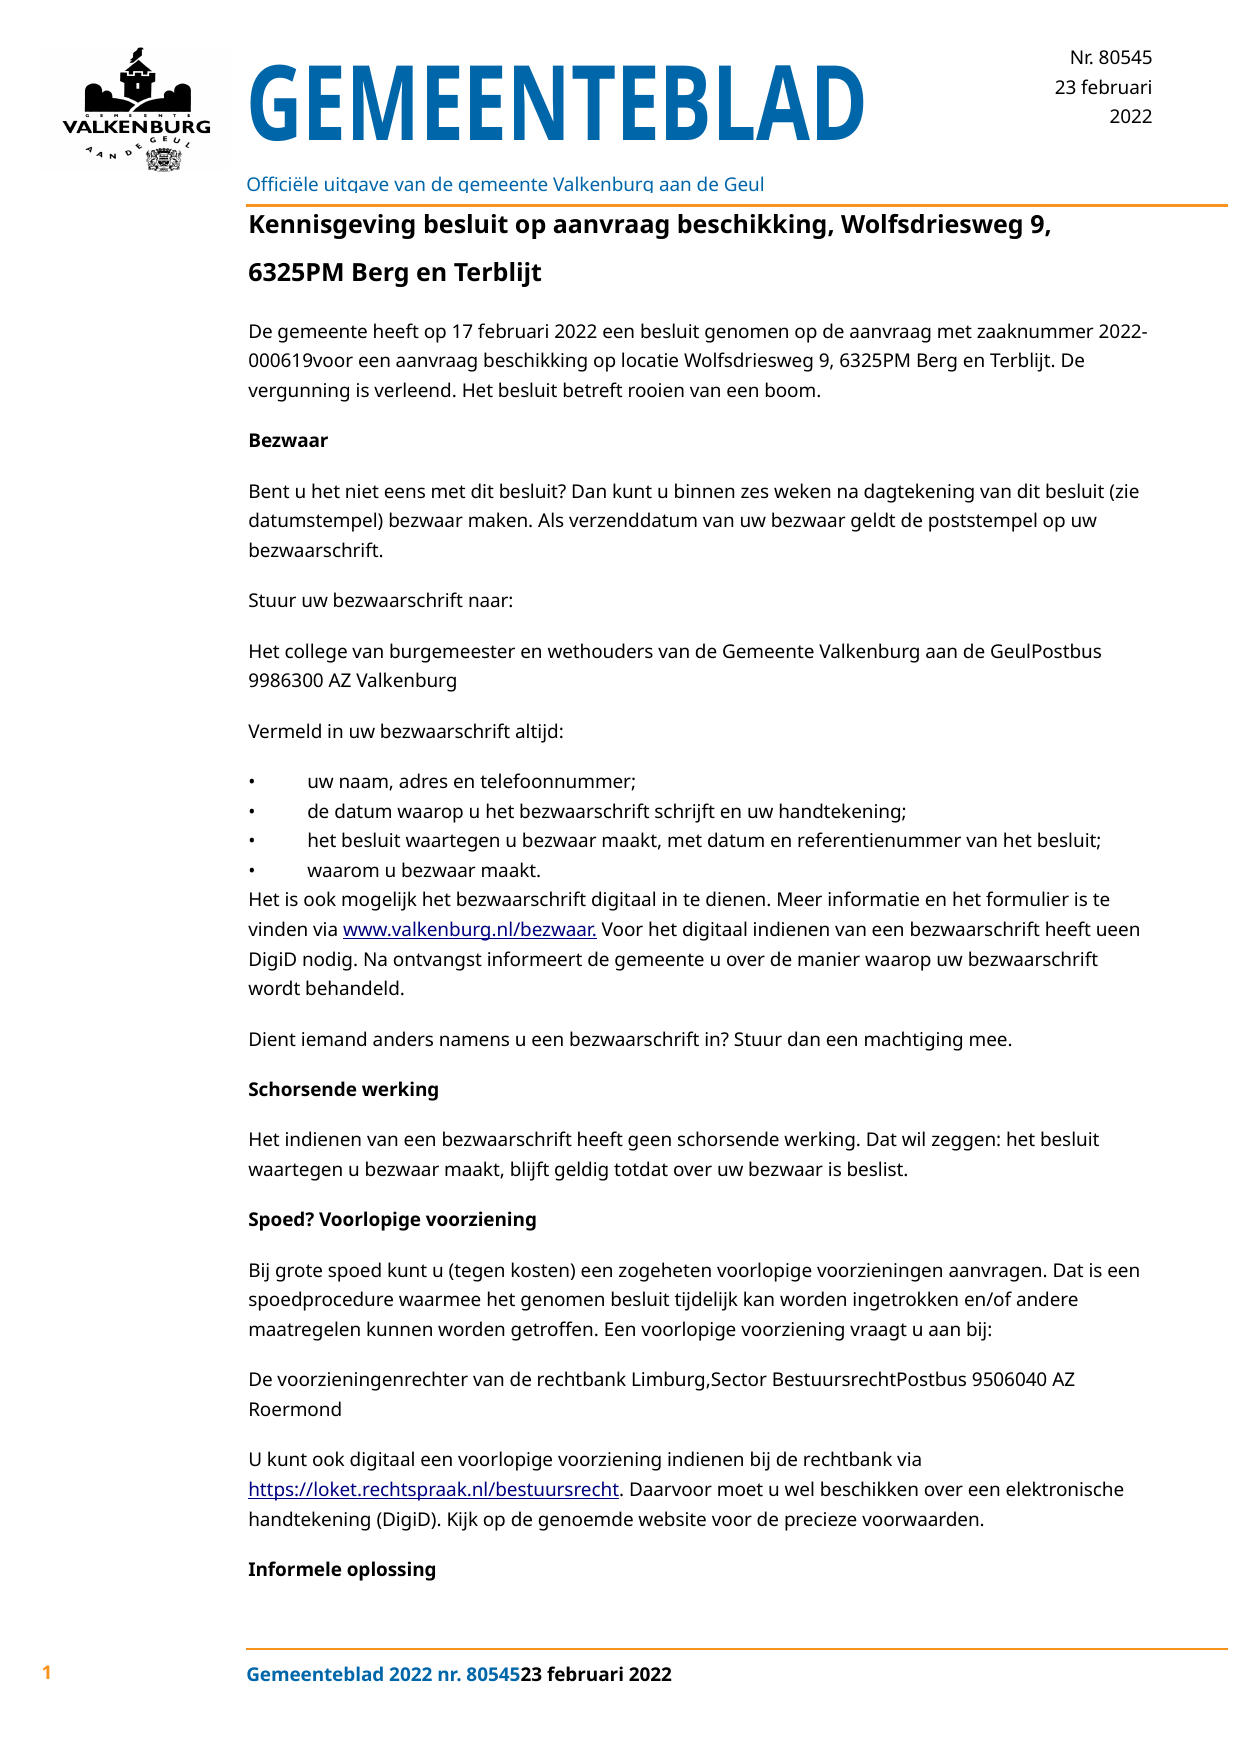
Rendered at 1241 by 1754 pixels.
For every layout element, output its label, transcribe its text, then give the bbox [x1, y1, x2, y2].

text De gemeente heeft op 17 februari 2022 een besluit genomen op de aanvraag met zaaknummer 2022-000619voor een aanvraag beschikking op locatie Wolfsdriesweg 9, 6325PM Berg en Terblijt. De vergunning is verleend. Het besluit betreft rooien van een boom. [248, 318, 1152, 403]
list het besluit waartegen u bezwaar maakt, met datum en referentienummer van het besluit; [248, 827, 1152, 853]
text Bij grote spoed kunt u (tegen kosten) een zogeheten voorlopige voorzieningen aanvragen. Dat is een spoedprocedure waarmee het genomen besluit tijdelijk kan worden ingetrokken en/of andere maatregelen kunnen worden getroffen. Een voorlopige voorziening vraagt u aan bij: [248, 1257, 1152, 1342]
text Schorsende werking [248, 1076, 1152, 1102]
picture [41, 47, 231, 172]
text Bezwaar [248, 427, 1152, 453]
text Spoed? Voorlopige voorziening [248, 1207, 1152, 1232]
text Het indienen van een bezwaarschrift heeft geen schorsende werking. Dat wil zeggen: het besluit waartegen u bezwaar maakt, blijft geldig totdat over uw bezwaar is beslist. [248, 1127, 1152, 1182]
text Kennisgeving besluit op aanvraag beschikking, Wolfsdriesweg 9, 6325PM Berg en Terblijt [248, 207, 1152, 288]
text U kunt ook digitaal een voorlopige voorziening indienen bij de rechtbank via https://loket.rechtspraak.nl/bestuursrecht. Daarvoor moet u wel beschikken over een elektronische handtekening (DigiD). Kijk op de genoemde website voor de precieze voorwaarden. [248, 1447, 1152, 1532]
text Stuur uw bezwaarschrift naar: [248, 587, 1152, 613]
list waarom u bezwaar maakt. [248, 857, 1152, 883]
text Het is ook mogelijk het bezwaarschrift digitaal in te dienen. Meer informatie en het formulier is te vinden via www.valkenburg.nl/bezwaar. Voor het digitaal indienen van een bezwaarschrift heeft ueen DigiD nodig. Na ontvangst informeert de gemeente u over de manier waarop uw bezwaarschrift wordt behandeld. [248, 887, 1152, 1001]
text De voorzieningenrechter van de rechtbank Limburg,Sector BestuursrechtPostbus 9506040 AZ Roermond [248, 1367, 1152, 1422]
text Dient iemand anders namens u een bezwaarschrift in? Stuur dan een machtiging mee. [248, 1026, 1152, 1052]
list uw naam, adres en telefoonnummer; [248, 768, 1152, 794]
text Vermeld in uw bezwaarschrift altijd: [248, 718, 1152, 744]
text Bent u het niet eens met dit besluit? Dan kunt u binnen zes weken na dagtekening van dit besluit (zie datumstempel) bezwaar maken. Als verzenddatum van uw bezwaar geldt de poststempel op uw bezwaarschrift. [248, 478, 1152, 563]
list de datum waarop u het bezwaarschrift schrijft en uw handtekening; [248, 798, 1152, 824]
text Het college van burgemeester en wethouders van de Gemeente Valkenburg aan de GeulPostbus 9986300 AZ Valkenburg [248, 638, 1152, 693]
text Informele oplossing [248, 1556, 1152, 1582]
